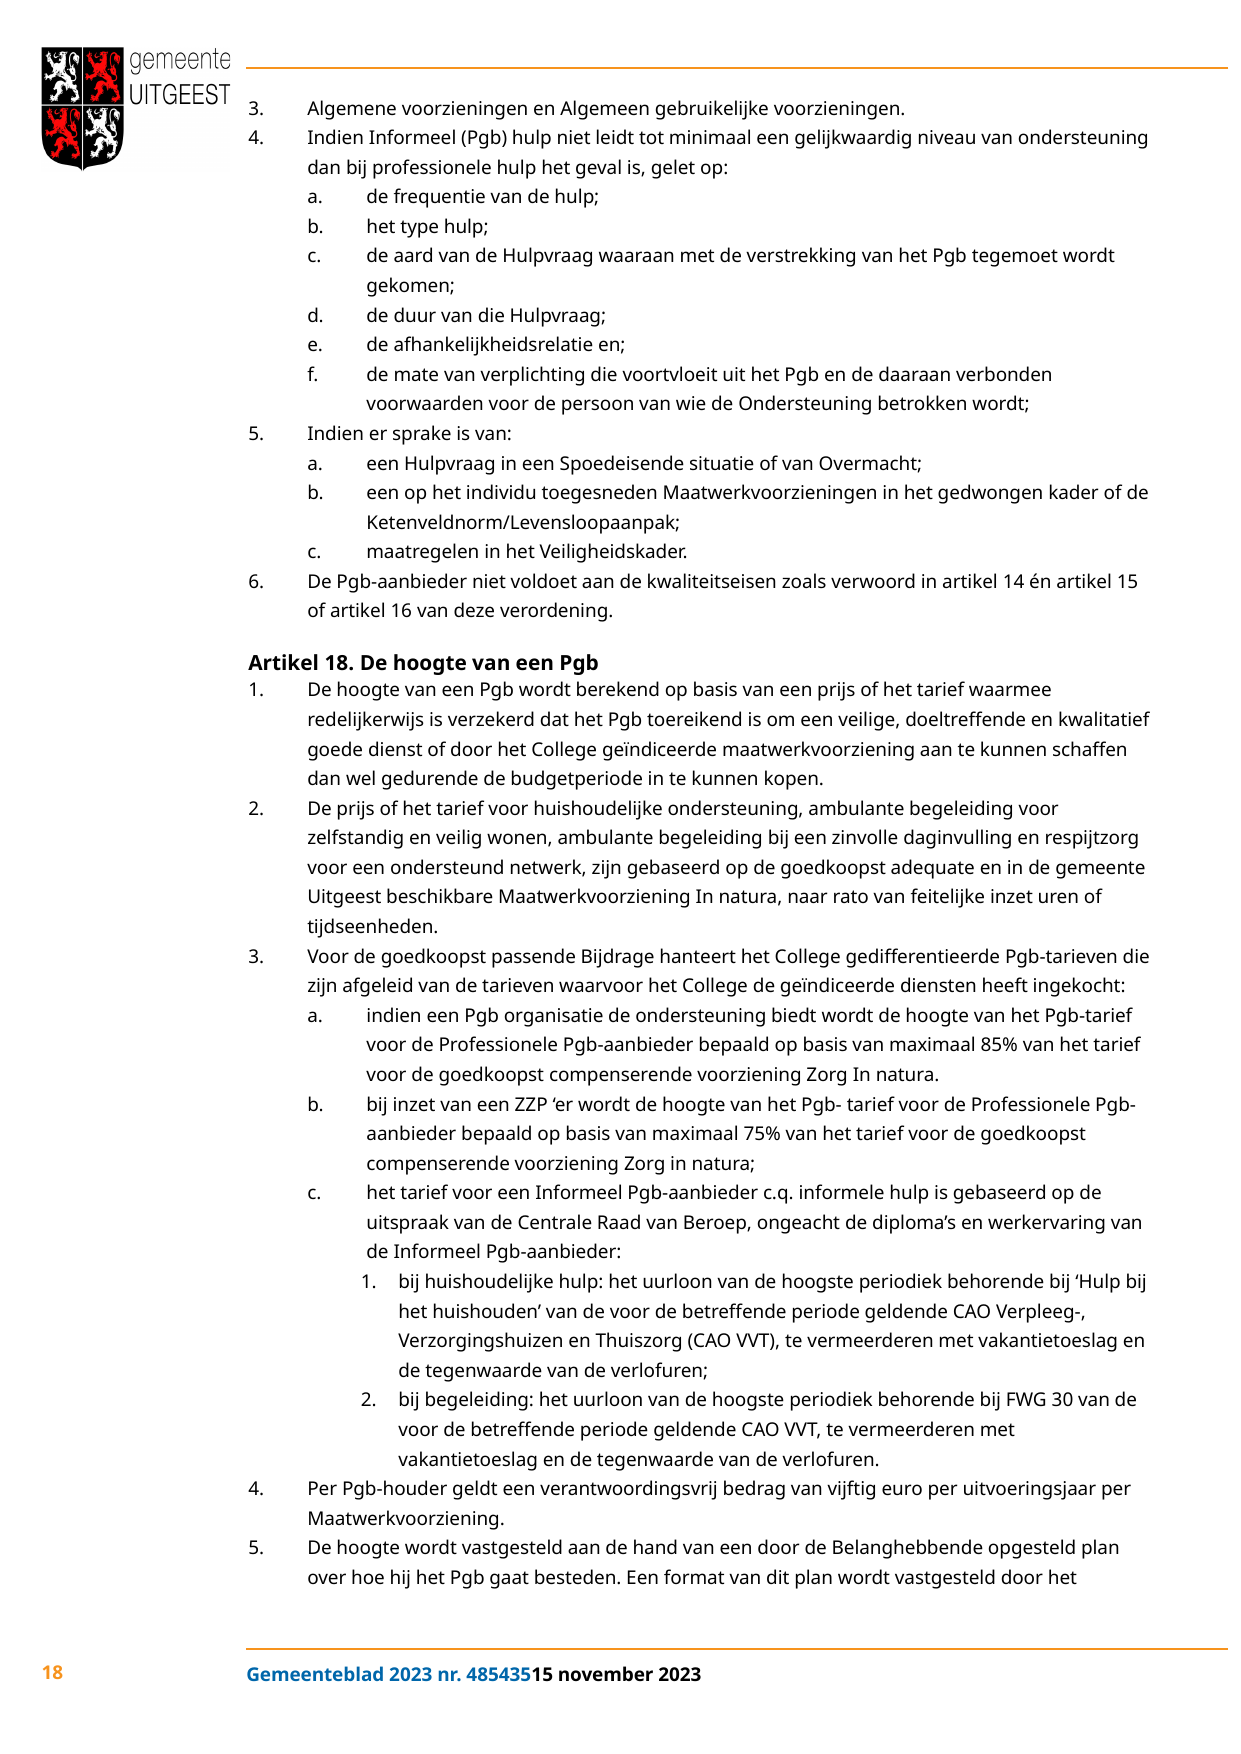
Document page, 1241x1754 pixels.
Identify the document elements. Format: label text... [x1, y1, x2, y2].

list De hoogte wordt vastgesteld aan de hand van een door de Belanghebbende opgesteld plan over hoe hij het Pgb gaat besteden. Een format van dit plan wordt vastgesteld door het [248, 1534, 1152, 1590]
list bij begeleiding: het uurloon van de hoogste periodiek behorende bij FWG 30 van de voor de betreffende periode geldende CAO VVT, te vermeerderen met vakantietoeslag en de tegenwaarde van de verlofuren. [361, 1387, 1152, 1471]
list de frequentie van de hulp; [307, 183, 1152, 209]
list de afhankelijkheidsrelatie en; [307, 331, 1152, 357]
text Artikel 18. De hoogte van een Pgb [248, 648, 1152, 677]
list bij huishoudelijke hulp: het uurloon van de hoogste periodiek behorende bij ‘Hulp bij het huishouden’ van de voor de betreffende periode geldende CAO Verpleeg-, Verzorgingshuizen en Thuiszorg (CAO VVT), te vermeerderen met vakantietoeslag en de tegenwaarde van de verlofuren; [361, 1268, 1152, 1383]
list De prijs of het tarief voor huishoudelijke ondersteuning, ambulante begeleiding voor zelfstandig en veilig wonen, ambulante begeleiding bij een zinvolle daginvulling en respijtzorg voor een ondersteund netwerk, zijn gebaseerd op de goedkoopst adequate en in de gemeente Uitgeest beschikbare Maatwerkvoorziening In natura, naar rato van feitelijke inzet uren of tijdseenheden. [248, 795, 1152, 939]
list Indien er sprake is van: [248, 420, 1152, 446]
list de mate van verplichting die voortvloeit uit het Pgb en de daaraan verbonden voorwaarden voor de persoon van wie de Ondersteuning betrokken wordt; [307, 361, 1152, 416]
list een Hulpvraag in een Spoedeisende situatie of van Overmacht; [307, 450, 1152, 476]
list maatregelen in het Veiligheidskader. [307, 538, 1152, 564]
list De Pgb-aanbieder niet voldoet aan de kwaliteitseisen zoals verwoord in artikel 14 én artikel 15 of artikel 16 van deze verordening. [248, 568, 1152, 623]
picture [41, 47, 231, 172]
list indien een Pgb organisatie de ondersteuning biedt wordt de hoogte van het Pgb-tarief voor de Professionele Pgb-aanbieder bepaald op basis van maximaal 85% van het tarief voor de goedkoopst compenserende voorziening Zorg In natura. [307, 1002, 1152, 1087]
list een op het individu toegesneden Maatwerkvoorzieningen in het gedwongen kader of de Ketenveldnorm/Levensloopaanpak; [307, 479, 1152, 535]
list De hoogte van een Pgb wordt berekend op basis van een prijs of het tarief waarmee redelijkerwijs is verzekerd dat het Pgb toereikend is om een veilige, doeltreffende en kwalitatief goede dienst of door het College geïndiceerde maatwerkvoorziening aan te kunnen schaffen dan wel gedurende de budgetperiode in te kunnen kopen. [248, 677, 1152, 791]
list Per Pgb-houder geldt een verantwoordingsvrij bedrag van vijftig euro per uitvoeringsjaar per Maatwerkvoorziening. [248, 1475, 1152, 1531]
list Voor de goedkoopst passende Bijdrage hanteert het College gedifferentieerde Pgb-tarieven die zijn afgeleid van de tarieven waarvoor het College de geïndiceerde diensten heeft ingekocht: [248, 943, 1152, 998]
list Indien Informeel (Pgb) hulp niet leidt tot minimaal een gelijkwaardig niveau van ondersteuning dan bij professionele hulp het geval is, gelet op: [248, 124, 1152, 180]
list het type hulp; [307, 213, 1152, 239]
list Algemene voorzieningen en Algemeen gebruikelijke voorzieningen. [248, 95, 1152, 121]
list bij inzet van een ZZP ‘er wordt de hoogte van het Pgb- tarief voor de Professionele Pgb-aanbieder bepaald op basis van maximaal 75% van het tarief voor de goedkoopst compenserende voorziening Zorg in natura; [307, 1091, 1152, 1176]
list de aard van de Hulpvraag waaraan met de verstrekking van het Pgb tegemoet wordt gekomen; [307, 243, 1152, 298]
list het tarief voor een Informeel Pgb-aanbieder c.q. informele hulp is gebaseerd op de uitspraak van de Centrale Raad van Beroep, ongeacht de diploma’s en werkervaring van de Informeel Pgb-aanbieder: [307, 1179, 1152, 1264]
list de duur van die Hulpvraag; [307, 302, 1152, 328]
